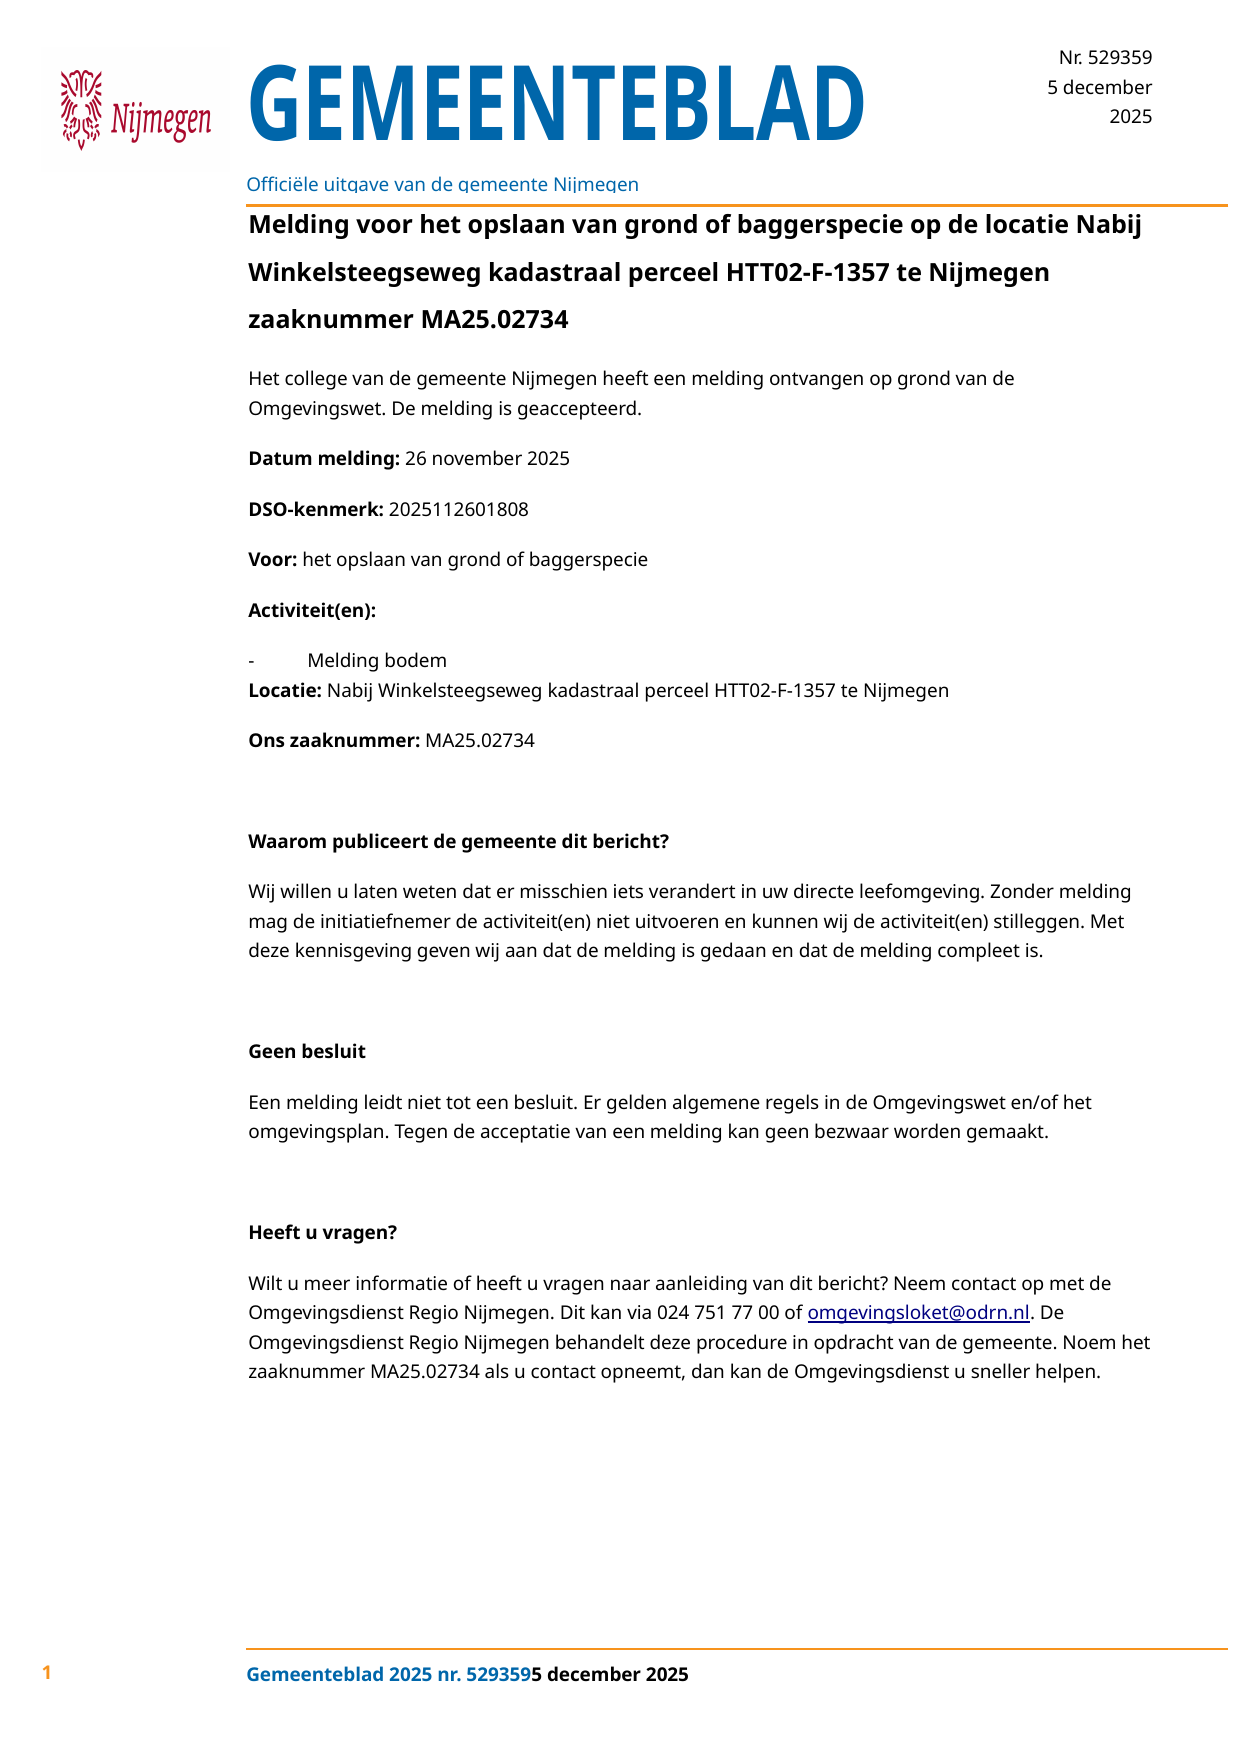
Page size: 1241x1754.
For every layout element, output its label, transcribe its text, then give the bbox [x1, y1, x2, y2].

text Heeft u vragen? [248, 1219, 1152, 1245]
text Waarom publiceert de gemeente dit bericht? [248, 828, 1152, 854]
text Voor: het opslaan van grond of baggerspecie [248, 546, 1152, 572]
text Geen besluit [248, 1038, 1152, 1064]
text Datum melding: 26 november 2025 [248, 446, 1152, 471]
list Melding bodem [248, 647, 1152, 673]
text Melding voor het opslaan van grond of baggerspecie op de locatie Nabij Winkelsteegseweg kadastraal perceel HTT02-F-1357 te Nijmegen zaaknummer MA25.02734 [248, 207, 1152, 336]
text Een melding leidt niet tot een besluit. Er gelden algemene regels in de Omgevingswet en/of het omgevingsplan. Tegen de acceptatie van een melding kan geen bezwaar worden gemaakt. [248, 1089, 1152, 1144]
picture [41, 47, 231, 172]
text Wij willen u laten weten dat er misschien iets verandert in uw directe leefomgeving. Zonder melding mag de initiatiefnemer de activiteit(en) niet uitvoeren en kunnen wij de activiteit(en) stilleggen. Met deze kennisgeving geven wij aan dat de melding is gedaan en dat de melding compleet is. [248, 878, 1152, 963]
text Het college van de gemeente Nijmegen heeft een melding ontvangen op grond van de Omgevingswet. De melding is geaccepteerd. [248, 366, 1152, 421]
text Ons zaaknummer: MA25.02734 [248, 727, 1152, 753]
text Locatie: Nabij Winkelsteegseweg kadastraal perceel HTT02-F-1357 te Nijmegen [248, 677, 1152, 702]
text Activiteit(en): [248, 597, 1152, 622]
text DSO-kenmerk: 2025112601808 [248, 496, 1152, 522]
text Wilt u meer informatie of heeft u vragen naar aanleiding van dit bericht? Neem contact op met de Omgevingsdienst Regio Nijmegen. Dit kan via 024 751 77 00 of omgevingsloket@odrn.nl. De Omgevingsdienst Regio Nijmegen behandelt deze procedure in opdracht van de gemeente. Noem het zaaknummer MA25.02734 als u contact opneemt, dan kan de Omgevingsdienst u sneller helpen. [248, 1270, 1152, 1384]
